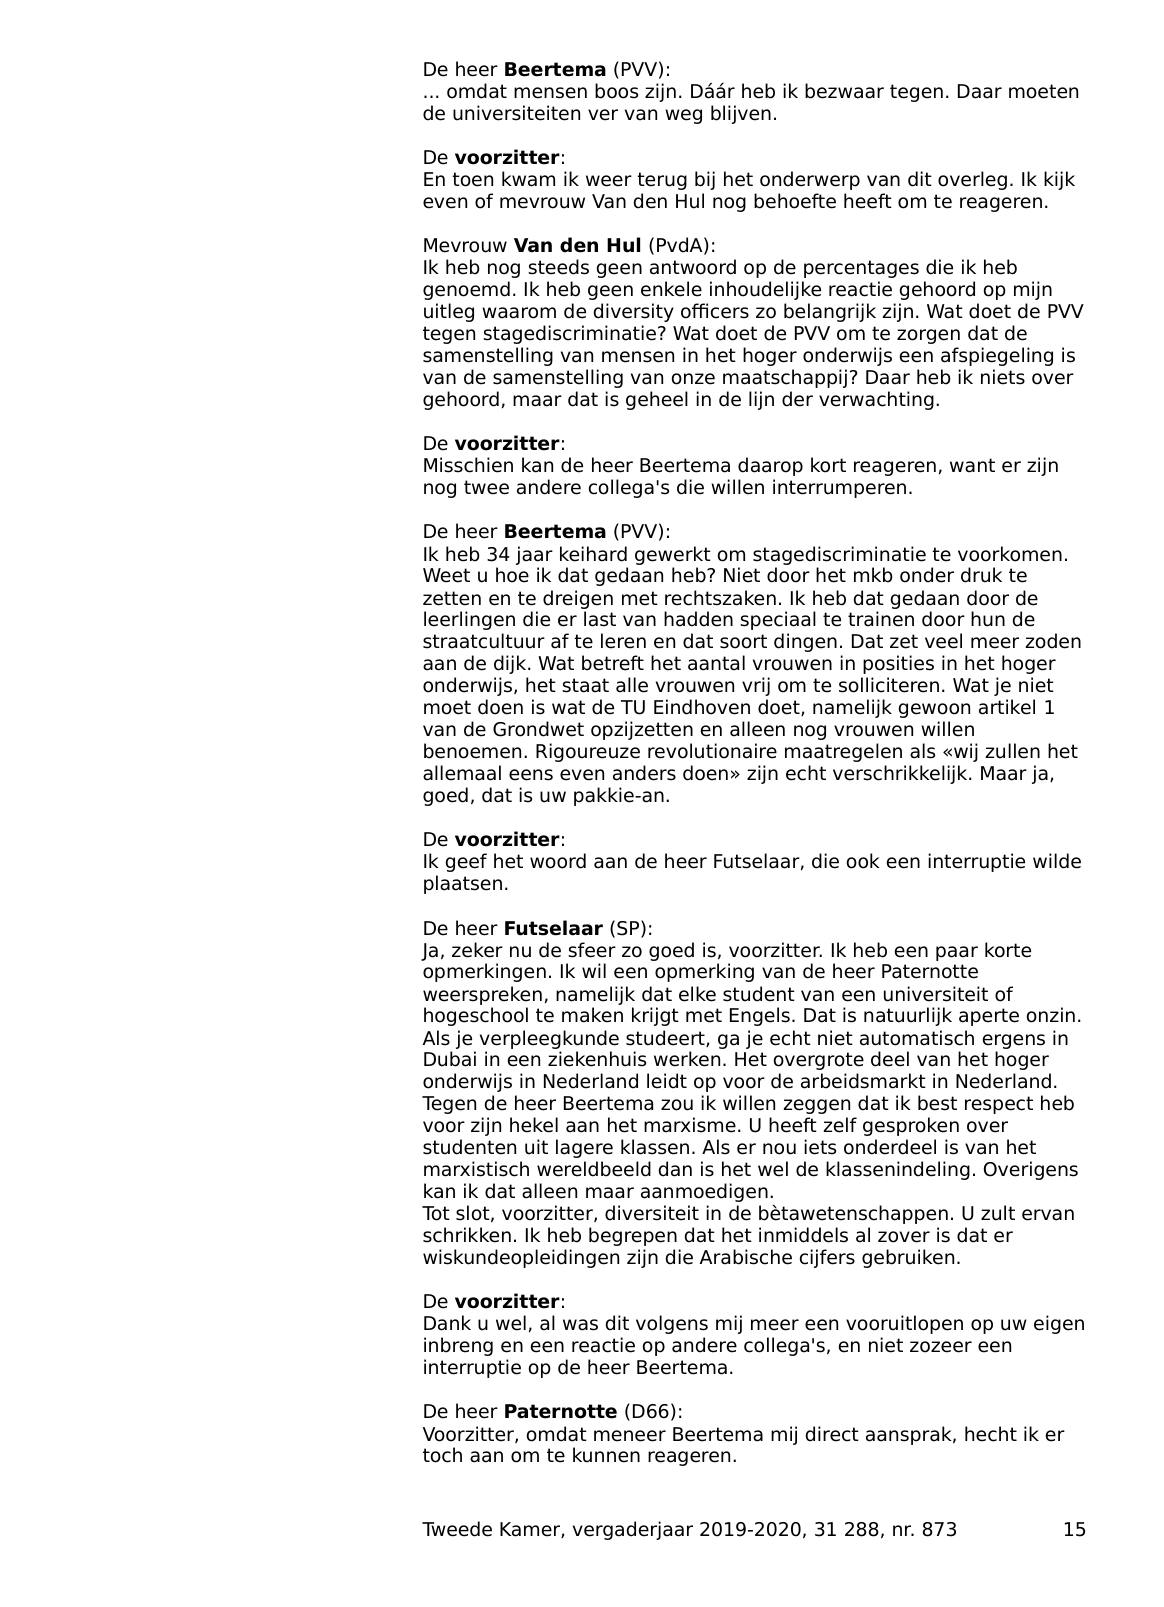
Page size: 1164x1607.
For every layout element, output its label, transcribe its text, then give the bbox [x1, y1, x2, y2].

text En toen kwam ik weer terug bij het onderwerp van dit overleg. Ik kijk even of mevrouw Van den Hul nog behoefte heeft om te reageren. [422, 169, 1087, 213]
text Ik heb 34 jaar keihard gewerkt om stagediscriminatie te voorkomen. Weet u hoe ik dat gedaan heb? Niet door het mkb onder druk te zetten en te dreigen met rechtszaken. Ik heb dat gedaan door de leerlingen die er last van hadden speciaal te trainen door hun de straatcultuur af te leren en dat soort dingen. Dat zet veel meer zoden aan de dijk. Wat betreft het aantal vrouwen in posities in het hoger onderwijs, het staat alle vrouwen vrij om te solliciteren. Wat je niet moet doen is wat de TU Eindhoven doet, namelijk gewoon artikel 1 van de Grondwet opzijzetten en alleen nog vrouwen willen benoemen. Rigoureuze revolutionaire maatregelen als «wij zullen het allemaal eens even anders doen» zijn echt verschrikkelijk. Maar ja, goed, dat is uw pakkie-an. [422, 543, 1087, 807]
text Misschien kan de heer Beertema daarop kort reageren, want er zijn nog twee andere collega's die willen interrumperen. [422, 455, 1087, 499]
text Ik geef het woord aan de heer Futselaar, die ook een interruptie wilde plaatsen. [422, 851, 1087, 895]
text ... omdat mensen boos zijn. Dáár heb ik bezwaar tegen. Daar moeten de universiteiten ver van weg blijven. [422, 81, 1087, 125]
text Voorzitter, omdat meneer Beertema mij direct aansprak, hecht ik er toch aan om te kunnen reageren. [422, 1423, 1087, 1467]
text De heer Beertema (PVV): [422, 59, 1087, 81]
text Ik heb nog steeds geen antwoord op de percentages die ik heb genoemd. Ik heb geen enkele inhoudelijke reactie gehoord op mijn uitleg waarom de diversity officers zo belangrijk zijn. Wat doet de PVV tegen stagediscriminatie? Wat doet de PVV om te zorgen dat de samenstelling van mensen in het hoger onderwijs een afspiegeling is van de samenstelling van onze maatschappij? Daar heb ik niets over gehoord, maar dat is geheel in de lijn der verwachting. [422, 257, 1087, 411]
text De voorzitter: [422, 147, 1087, 169]
text De voorzitter: [422, 1291, 1087, 1313]
text De voorzitter: [422, 433, 1087, 455]
text Tot slot, voorzitter, diversiteit in de bètawetenschappen. U zult ervan schrikken. Ik heb begrepen dat het inmiddels al zover is dat er wiskundeopleidingen zijn die Arabische cijfers gebruiken. [422, 1203, 1087, 1269]
text Dank u wel, al was dit volgens mij meer een vooruitlopen op uw eigen inbreng en een reactie op andere collega's, en niet zozeer een interruptie op de heer Beertema. [422, 1313, 1087, 1379]
text Ja, zeker nu de sfeer zo goed is, voorzitter. Ik heb een paar korte opmerkingen. Ik wil een opmerking van de heer Paternotte weerspreken, namelijk dat elke student van een universiteit of hogeschool te maken krijgt met Engels. Dat is natuurlijk aperte onzin. Als je verpleegkunde studeert, ga je echt niet automatisch ergens in Dubai in een ziekenhuis werken. Het overgrote deel van het hoger onderwijs in Nederland leidt op voor de arbeidsmarkt in Nederland. [422, 939, 1087, 1093]
text De heer Beertema (PVV): [422, 521, 1087, 543]
text De heer Paternotte (D66): [422, 1401, 1087, 1423]
text Mevrouw Van den Hul (PvdA): [422, 235, 1087, 257]
text De voorzitter: [422, 829, 1087, 851]
text De heer Futselaar (SP): [422, 917, 1087, 939]
text Tegen de heer Beertema zou ik willen zeggen dat ik best respect heb voor zijn hekel aan het marxisme. U heeft zelf gesproken over studenten uit lagere klassen. Als er nou iets onderdeel is van het marxistisch wereldbeeld dan is het wel de klassenindeling. Overigens kan ik dat alleen maar aanmoedigen. [422, 1093, 1087, 1203]
